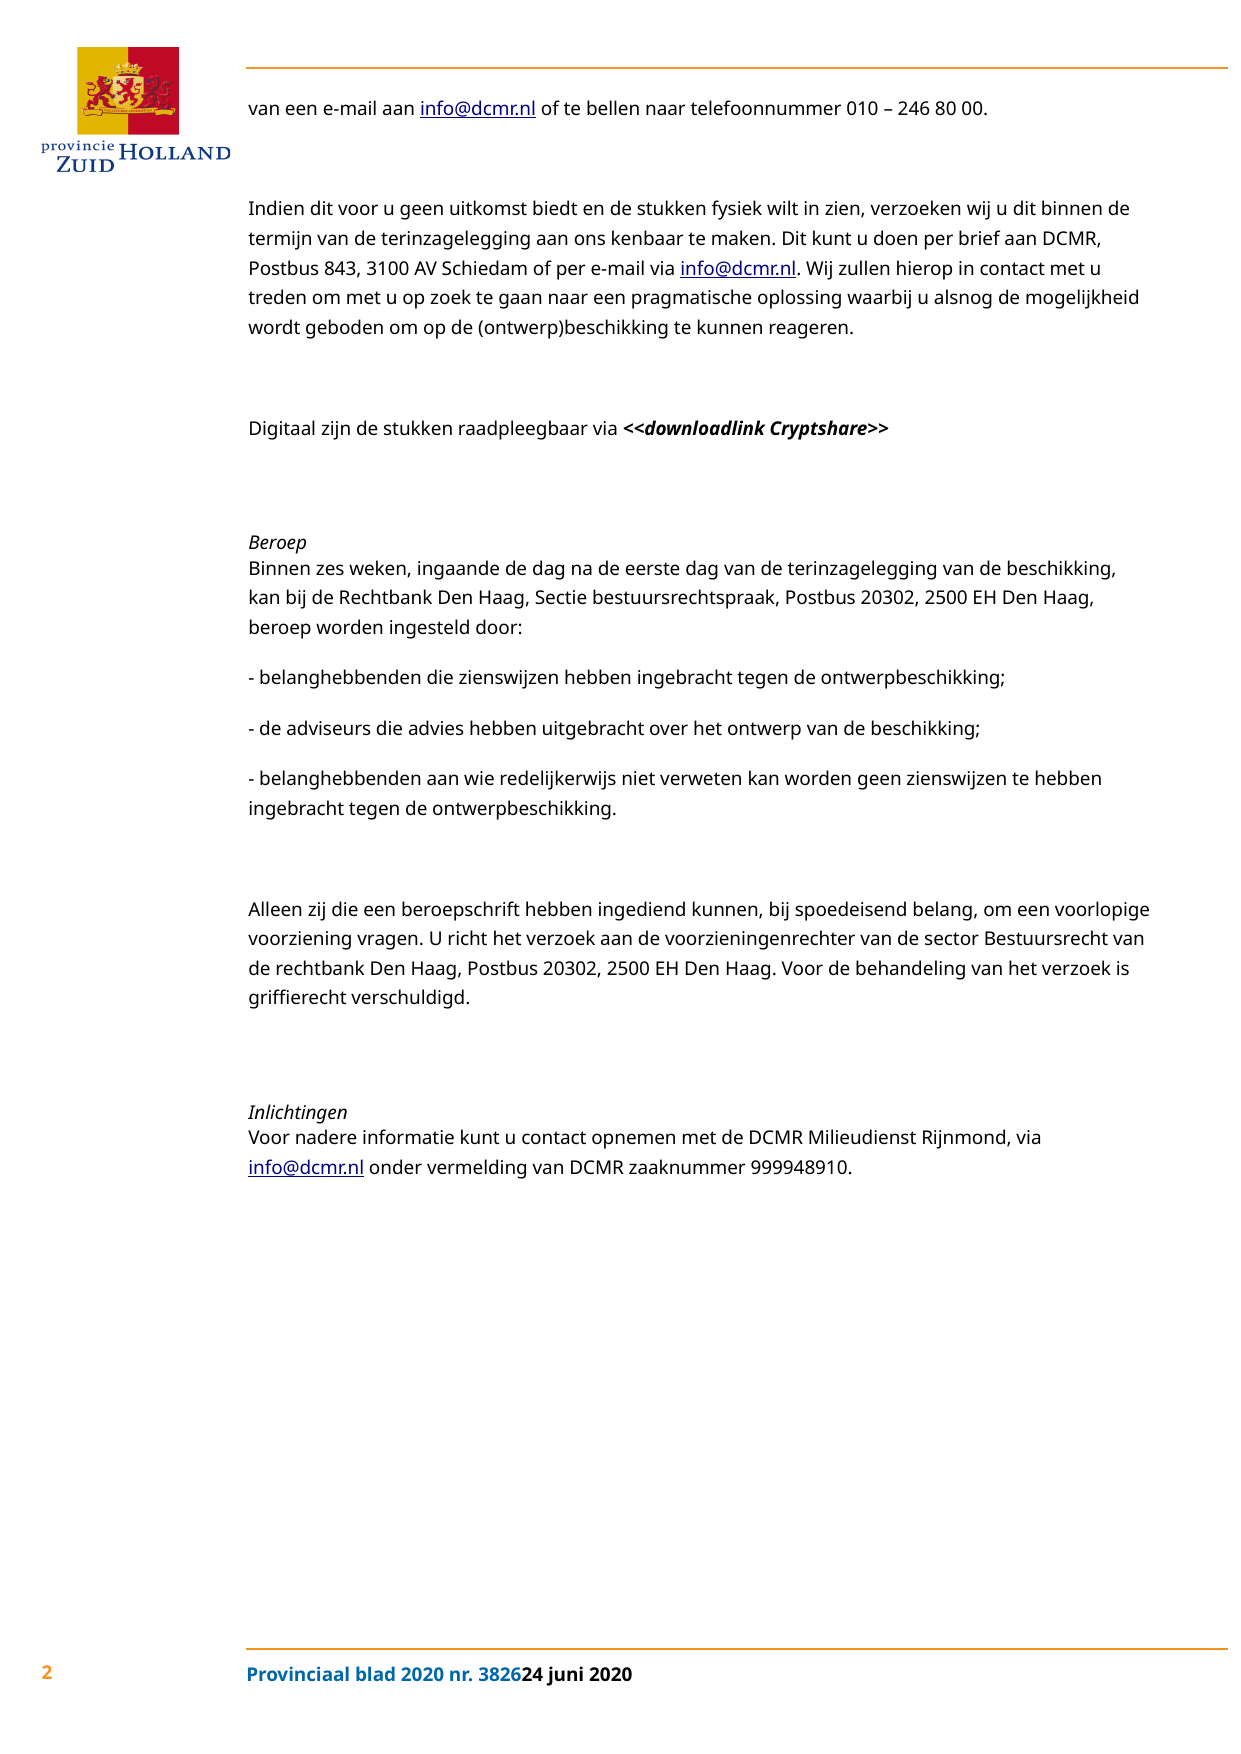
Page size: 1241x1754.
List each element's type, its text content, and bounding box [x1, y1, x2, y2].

text Alleen zij die een beroepschrift hebben ingediend kunnen, bij spoedeisend belang, om een voorlopige voorziening vragen. U richt het verzoek aan de voorzieningenrechter van de sector Bestuursrecht van de rechtbank Den Haag, Postbus 20302, 2500 EH Den Haag. Voor de behandeling van het verzoek is griffierecht verschuldigd. [248, 896, 1152, 1010]
text - de adviseurs die advies hebben uitgebracht over het ontwerp van de beschikking; [248, 715, 1152, 741]
text van een e-mail aan info@dcmr.nl of te bellen naar telefoonnummer 010 – 246 80 00. [248, 95, 1152, 121]
text Beroep [248, 529, 1152, 555]
text - belanghebbenden aan wie redelijkerwijs niet verweten kan worden geen zienswijzen te hebben ingebracht tegen de ontwerpbeschikking. [248, 765, 1152, 821]
picture [41, 47, 231, 172]
text Inlichtingen [248, 1099, 1152, 1124]
text Voor nadere informatie kunt u contact opnemen met de DCMR Milieudienst Rijnmond, via info@dcmr.nl onder vermelding van DCMR zaaknummer 999948910. [248, 1124, 1152, 1180]
text Indien dit voor u geen uitkomst biedt en de stukken fysiek wilt in zien, verzoeken wij u dit binnen de termijn van de terinzagelegging aan ons kenbaar te maken. Dit kunt u doen per brief aan DCMR, Postbus 843, 3100 AV Schiedam of per e-mail via info@dcmr.nl. Wij zullen hierop in contact met u treden om met u op zoek te gaan naar een pragmatische oplossing waarbij u alsnog de mogelijkheid wordt geboden om op de (ontwerp)beschikking te kunnen reageren. [248, 196, 1152, 340]
text Binnen zes weken, ingaande de dag na de eerste dag van de terinzagelegging van de beschikking, kan bij de Rechtbank Den Haag, Sectie bestuursrechtspraak, Postbus 20302, 2500 EH Den Haag, beroep worden ingesteld door: [248, 555, 1152, 640]
text - belanghebbenden die zienswijzen hebben ingebracht tegen de ontwerpbeschikking; [248, 664, 1152, 690]
text Digitaal zijn de stukken raadpleegbaar via <<downloadlink Cryptshare>> [248, 415, 1152, 441]
